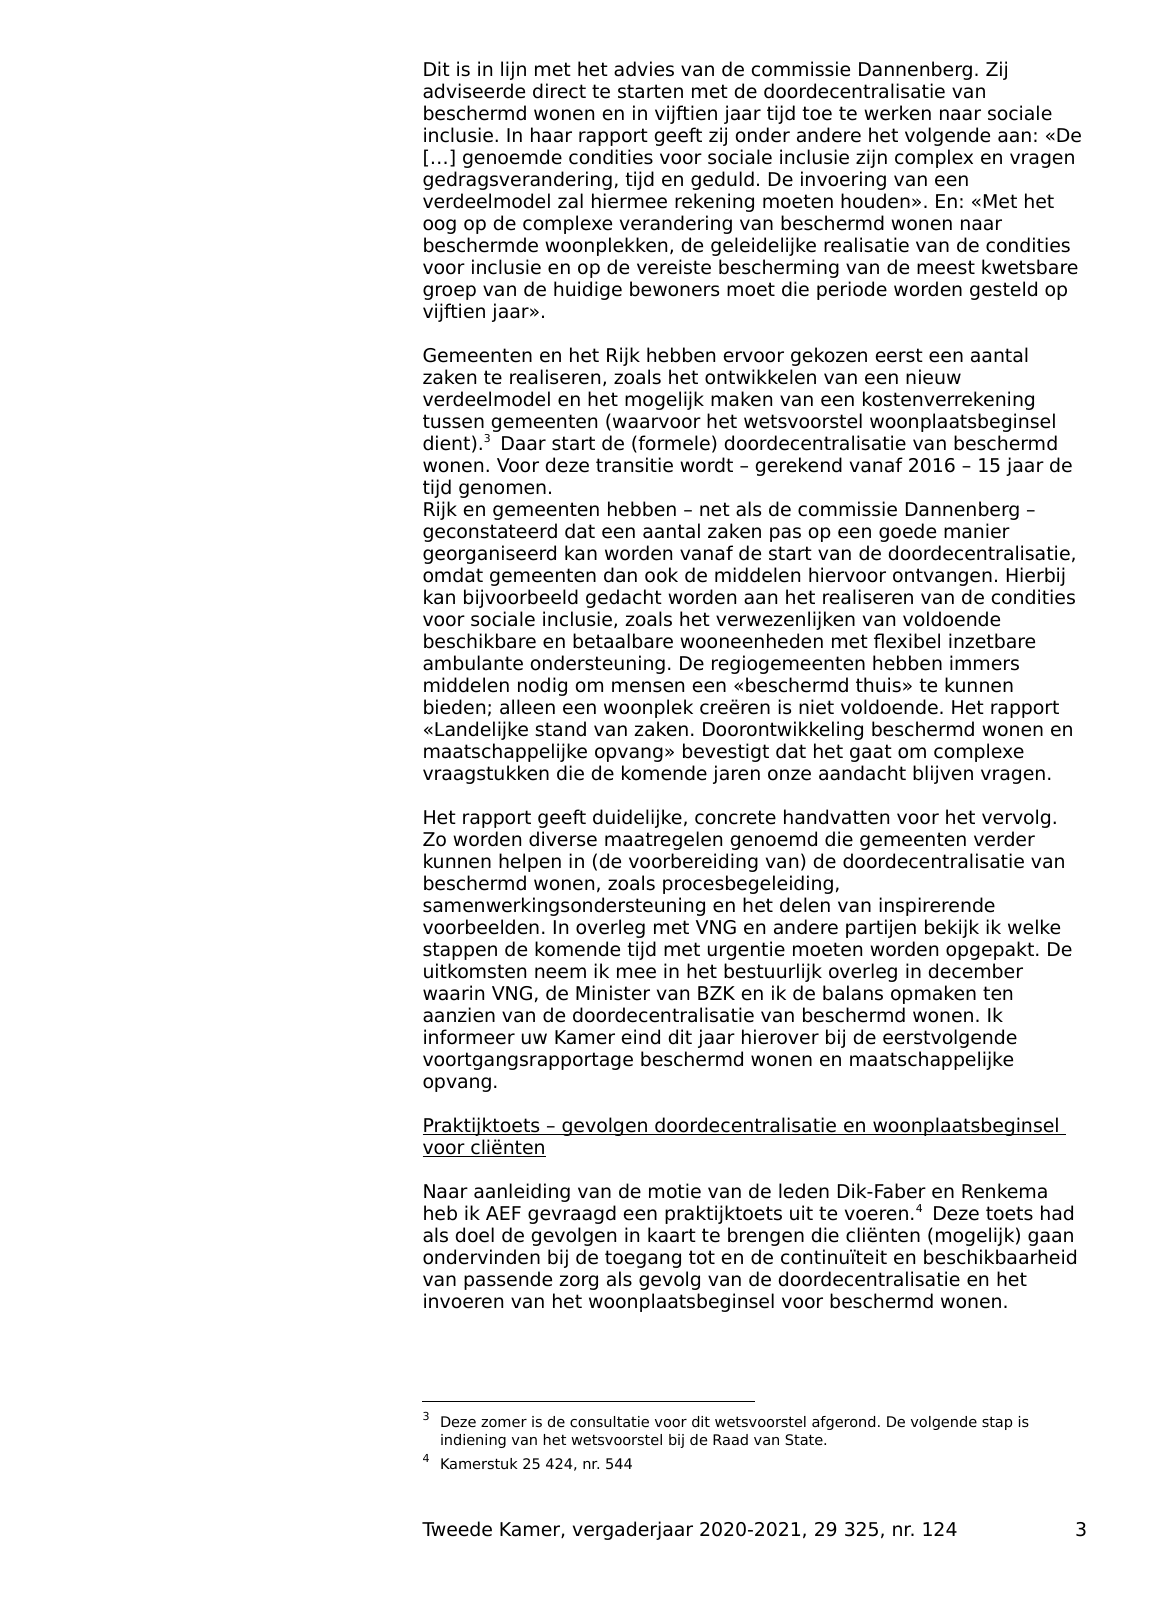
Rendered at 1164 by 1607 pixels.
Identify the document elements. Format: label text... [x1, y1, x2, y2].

text Deze zomer is de consultatie voor dit wetsvoorstel afgerond. De volgende stap is indiening van het wetsvoorstel bij de Raad van State. [422, 1410, 1087, 1449]
text Kamerstuk 25 424, nr. 544 [422, 1452, 1087, 1474]
subtitle Praktijktoets – gevolgen doordecentralisatie en woonplaatsbeginsel voor cliënten [422, 1115, 1087, 1159]
text Naar aanleiding van de motie van de leden Dik-Faber en Renkema heb ik AEF gevraagd een praktijktoets uit te voeren. Deze toets had als doel de gevolgen in kaart te brengen die cliënten (mogelijk) gaan ondervinden bij de toegang tot en de continuïteit en beschikbaarheid van passende zorg als gevolg van de doordecentralisatie en het invoeren van het woonplaatsbeginsel voor beschermd wonen. [422, 1181, 1087, 1313]
text Dit is in lijn met het advies van de commissie Dannenberg. Zij adviseerde direct te starten met de doordecentralisatie van beschermd wonen en in vijftien jaar tijd toe te werken naar sociale inclusie. In haar rapport geeft zij onder andere het volgende aan: «De […] genoemde condities voor sociale inclusie zijn complex en vragen gedragsverandering, tijd en geduld. De invoering van een verdeelmodel zal hiermee rekening moeten houden». En: «Met het oog op de complexe verandering van beschermd wonen naar beschermde woonplekken, de geleidelijke realisatie van de condities voor inclusie en op de vereiste bescherming van de meest kwetsbare groep van de huidige bewoners moet die periode worden gesteld op vijftien jaar». [422, 59, 1087, 323]
text Rijk en gemeenten hebben – net als de commissie Dannenberg – geconstateerd dat een aantal zaken pas op een goede manier georganiseerd kan worden vanaf de start van de doordecentralisatie, omdat gemeenten dan ook de middelen hiervoor ontvangen. Hierbij kan bijvoorbeeld gedacht worden aan het realiseren van de condities voor sociale inclusie, zoals het verwezenlijken van voldoende beschikbare en betaalbare wooneenheden met flexibel inzetbare ambulante ondersteuning. De regiogemeenten hebben immers middelen nodig om mensen een «beschermd thuis» te kunnen bieden; alleen een woonplek creëren is niet voldoende. Het rapport «Landelijke stand van zaken. Doorontwikkeling beschermd wonen en maatschappelijke opvang» bevestigt dat het gaat om complexe vraagstukken die de komende jaren onze aandacht blijven vragen. [422, 499, 1087, 784]
text Het rapport geeft duidelijke, concrete handvatten voor het vervolg. Zo worden diverse maatregelen genoemd die gemeenten verder kunnen helpen in (de voorbereiding van) de doordecentralisatie van beschermd wonen, zoals procesbegeleiding, samenwerkingsondersteuning en het delen van inspirerende voorbeelden. In overleg met VNG en andere partijen bekijk ik welke stappen de komende tijd met urgentie moeten worden opgepakt. De uitkomsten neem ik mee in het bestuurlijk overleg in december waarin VNG, de Minister van BZK en ik de balans opmaken ten aanzien van de doordecentralisatie van beschermd wonen. Ik informeer uw Kamer eind dit jaar hierover bij de eerstvolgende voortgangsrapportage beschermd wonen en maatschappelijke opvang. [422, 807, 1087, 1092]
text Gemeenten en het Rijk hebben ervoor gekozen eerst een aantal zaken te realiseren, zoals het ontwikkelen van een nieuw verdeelmodel en het mogelijk maken van een kostenverrekening tussen gemeenten (waarvoor het wetsvoorstel woonplaatsbeginsel dient). Daar start de (formele) doordecentralisatie van beschermd wonen. Voor deze transitie wordt – gerekend vanaf 2016 – 15 jaar de tijd genomen. [422, 345, 1087, 499]
